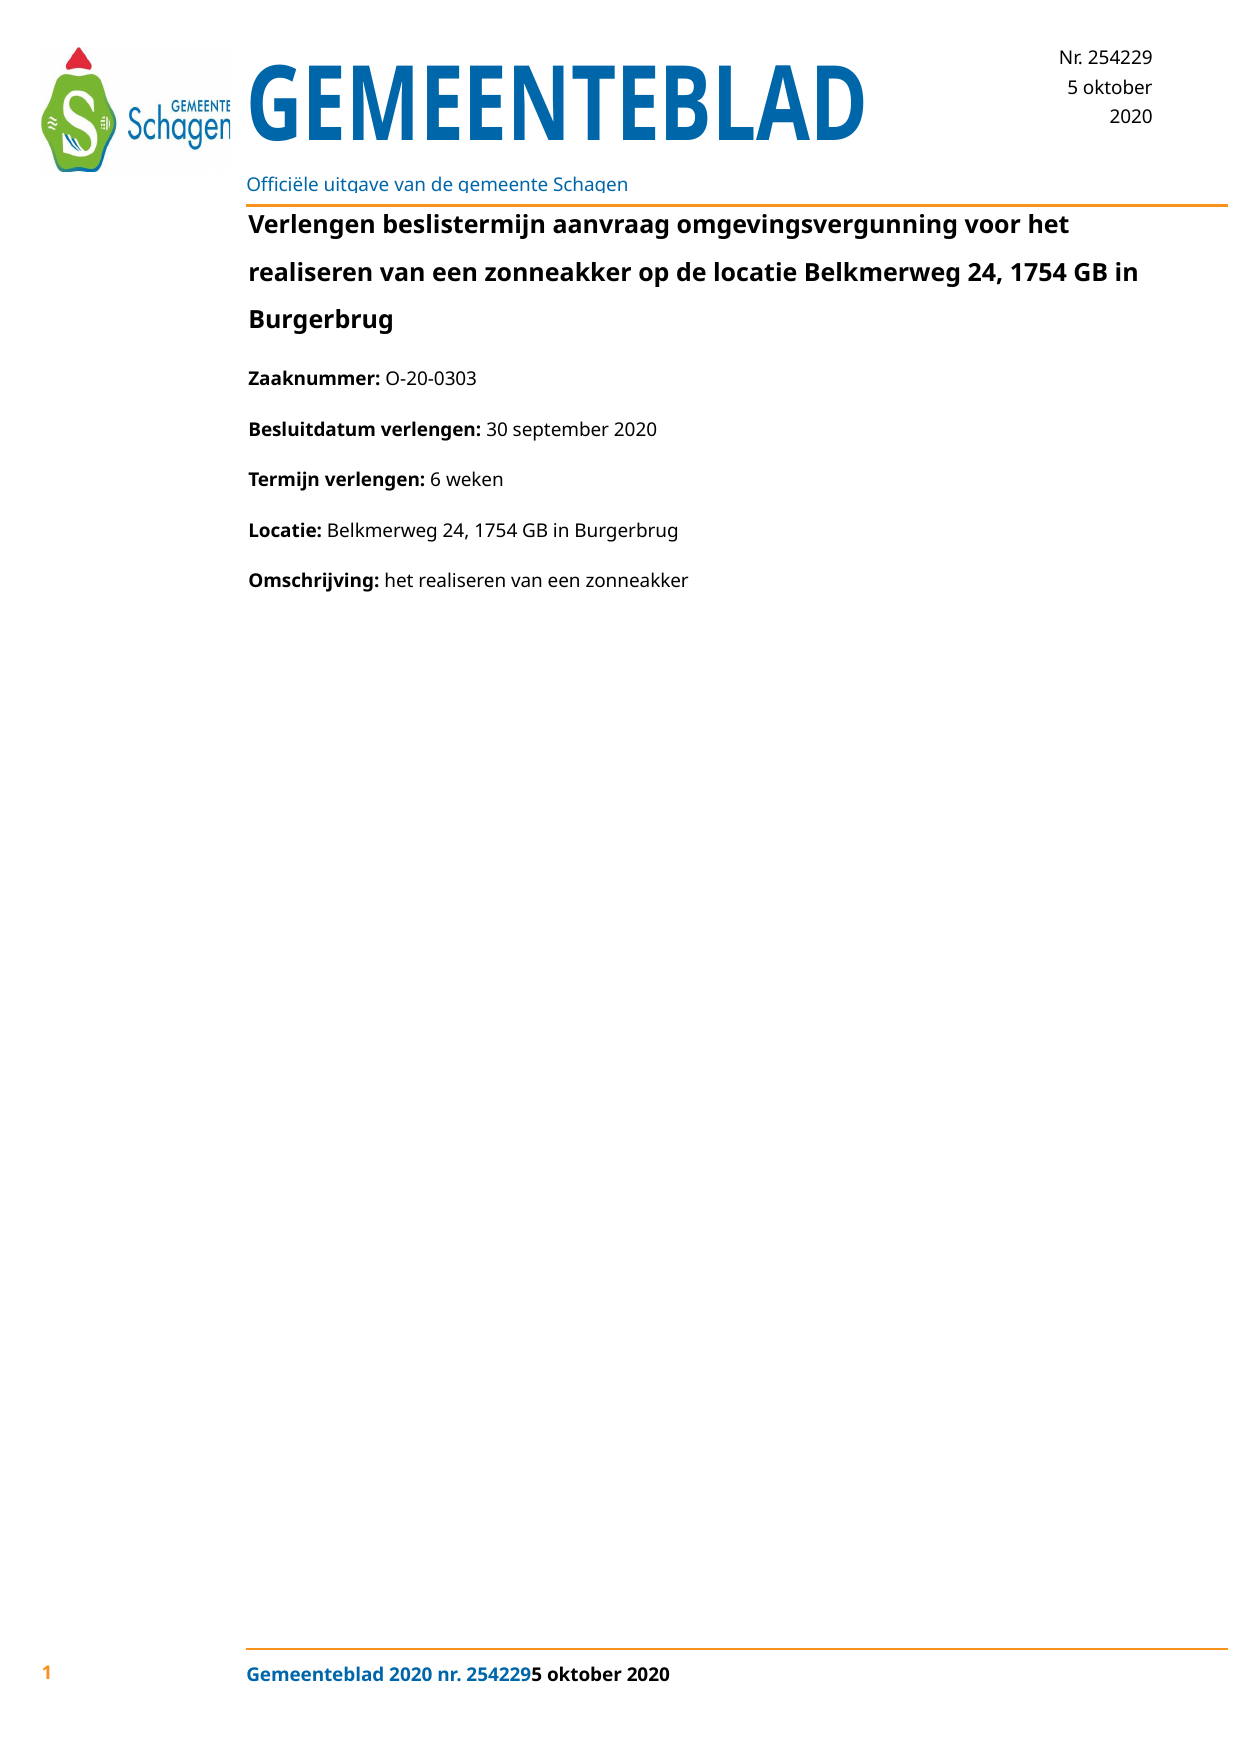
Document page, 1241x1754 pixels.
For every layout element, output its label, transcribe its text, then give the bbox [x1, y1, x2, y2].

text Termijn verlengen: 6 weken [248, 466, 1152, 492]
text Omschrijving: het realiseren van een zonneakker [248, 567, 1152, 593]
text Besluitdatum verlengen: 30 september 2020 [248, 416, 1152, 442]
picture [41, 47, 231, 172]
text Verlengen beslistermijn aanvraag omgevingsvergunning voor het realiseren van een zonneakker op de locatie Belkmerweg 24, 1754 GB in Burgerbrug [248, 207, 1152, 336]
text Zaaknummer: O-20-0303 [248, 366, 1152, 391]
text Locatie: Belkmerweg 24, 1754 GB in Burgerbrug [248, 517, 1152, 542]
